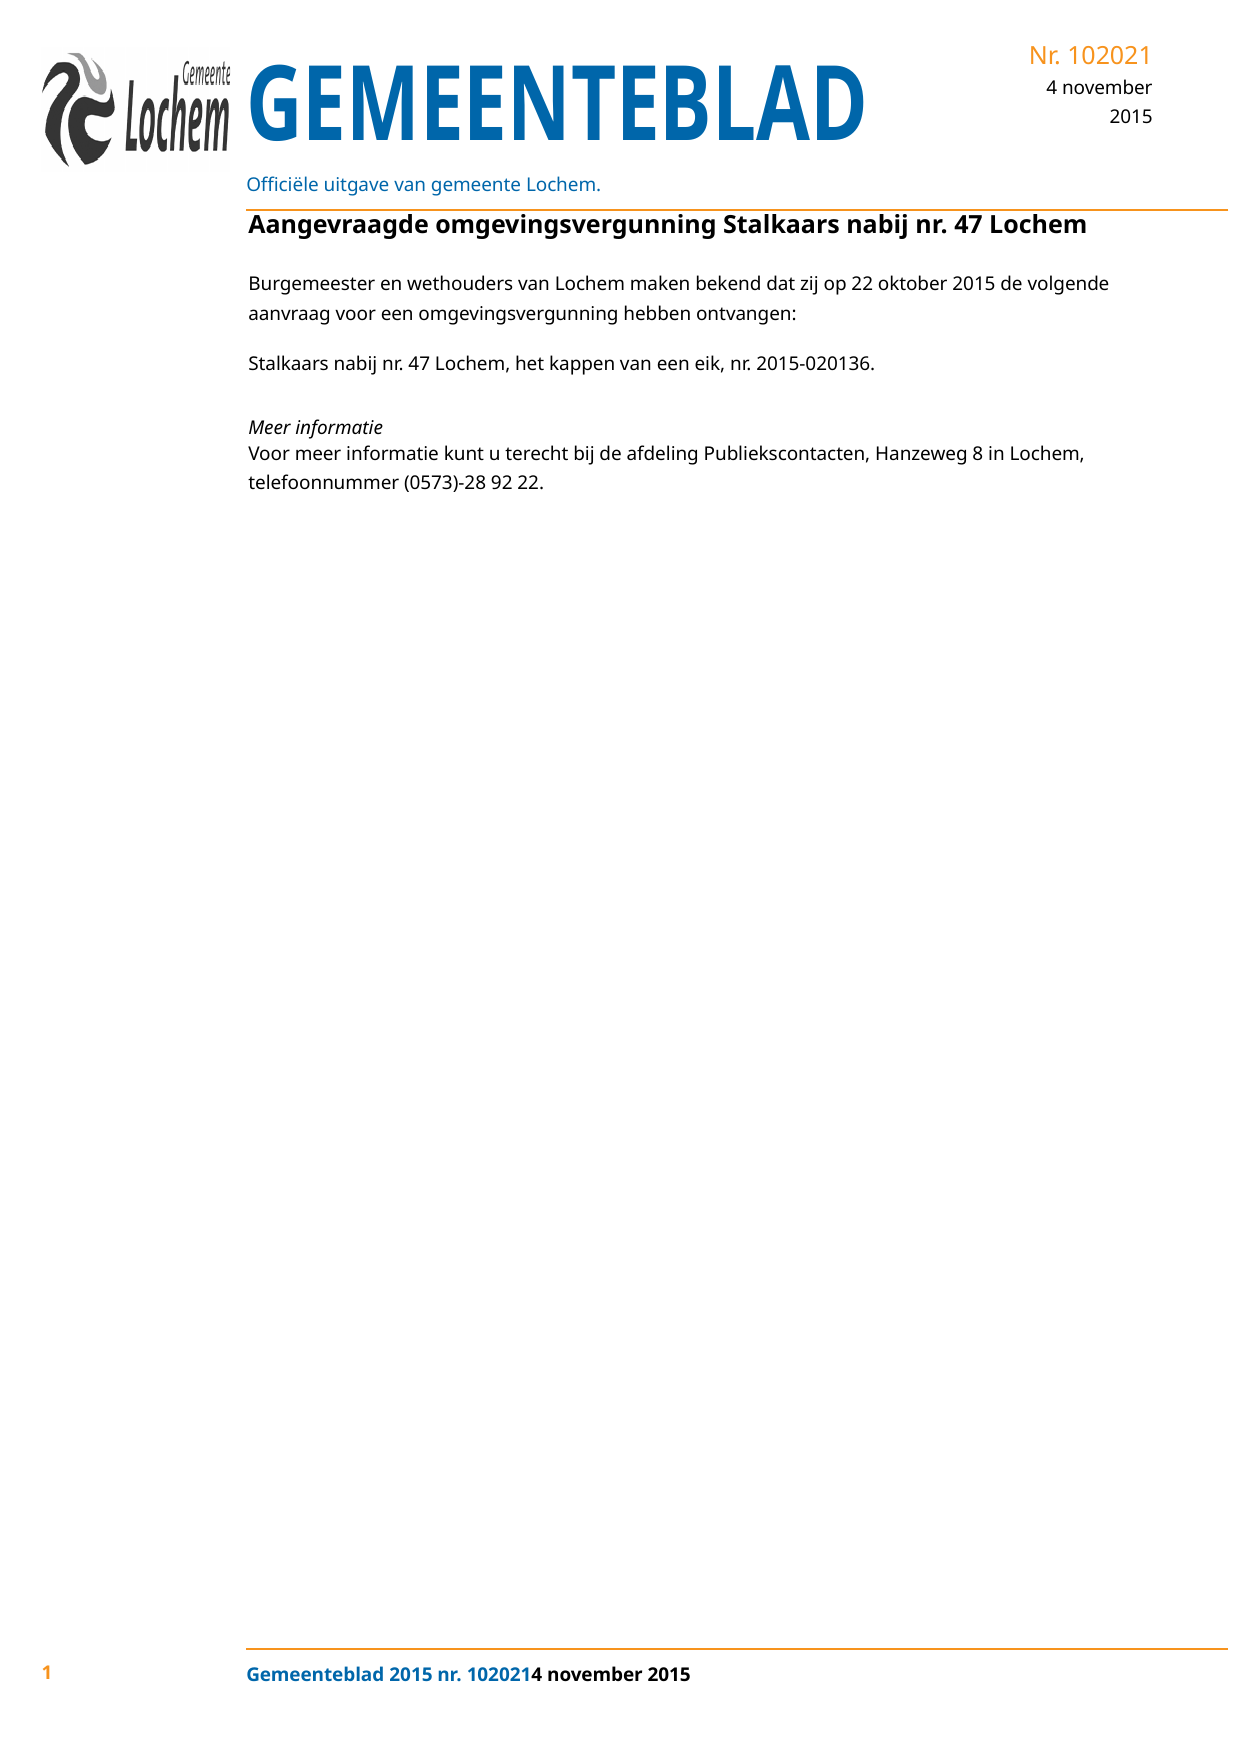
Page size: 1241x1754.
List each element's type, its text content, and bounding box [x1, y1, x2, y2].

text Voor meer informatie kunt u terecht bij de afdeling Publiekscontacten, Hanzeweg 8 in Lochem, telefoonnummer (0573)-28 92 22. [248, 440, 1152, 495]
picture [41, 47, 231, 172]
text Stalkaars nabij nr. 47 Lochem, het kappen van een eik, nr. 2015-020136. [248, 350, 1152, 376]
text Aangevraagde omgevingsvergunning Stalkaars nabij nr. 47 Lochem [248, 211, 1152, 241]
text Meer informatie [248, 414, 1152, 440]
text Burgemeester en wethouders van Lochem maken bekend dat zij op 22 oktober 2015 de volgende aanvraag voor een omgevingsvergunning hebben ontvangen: [248, 270, 1152, 326]
